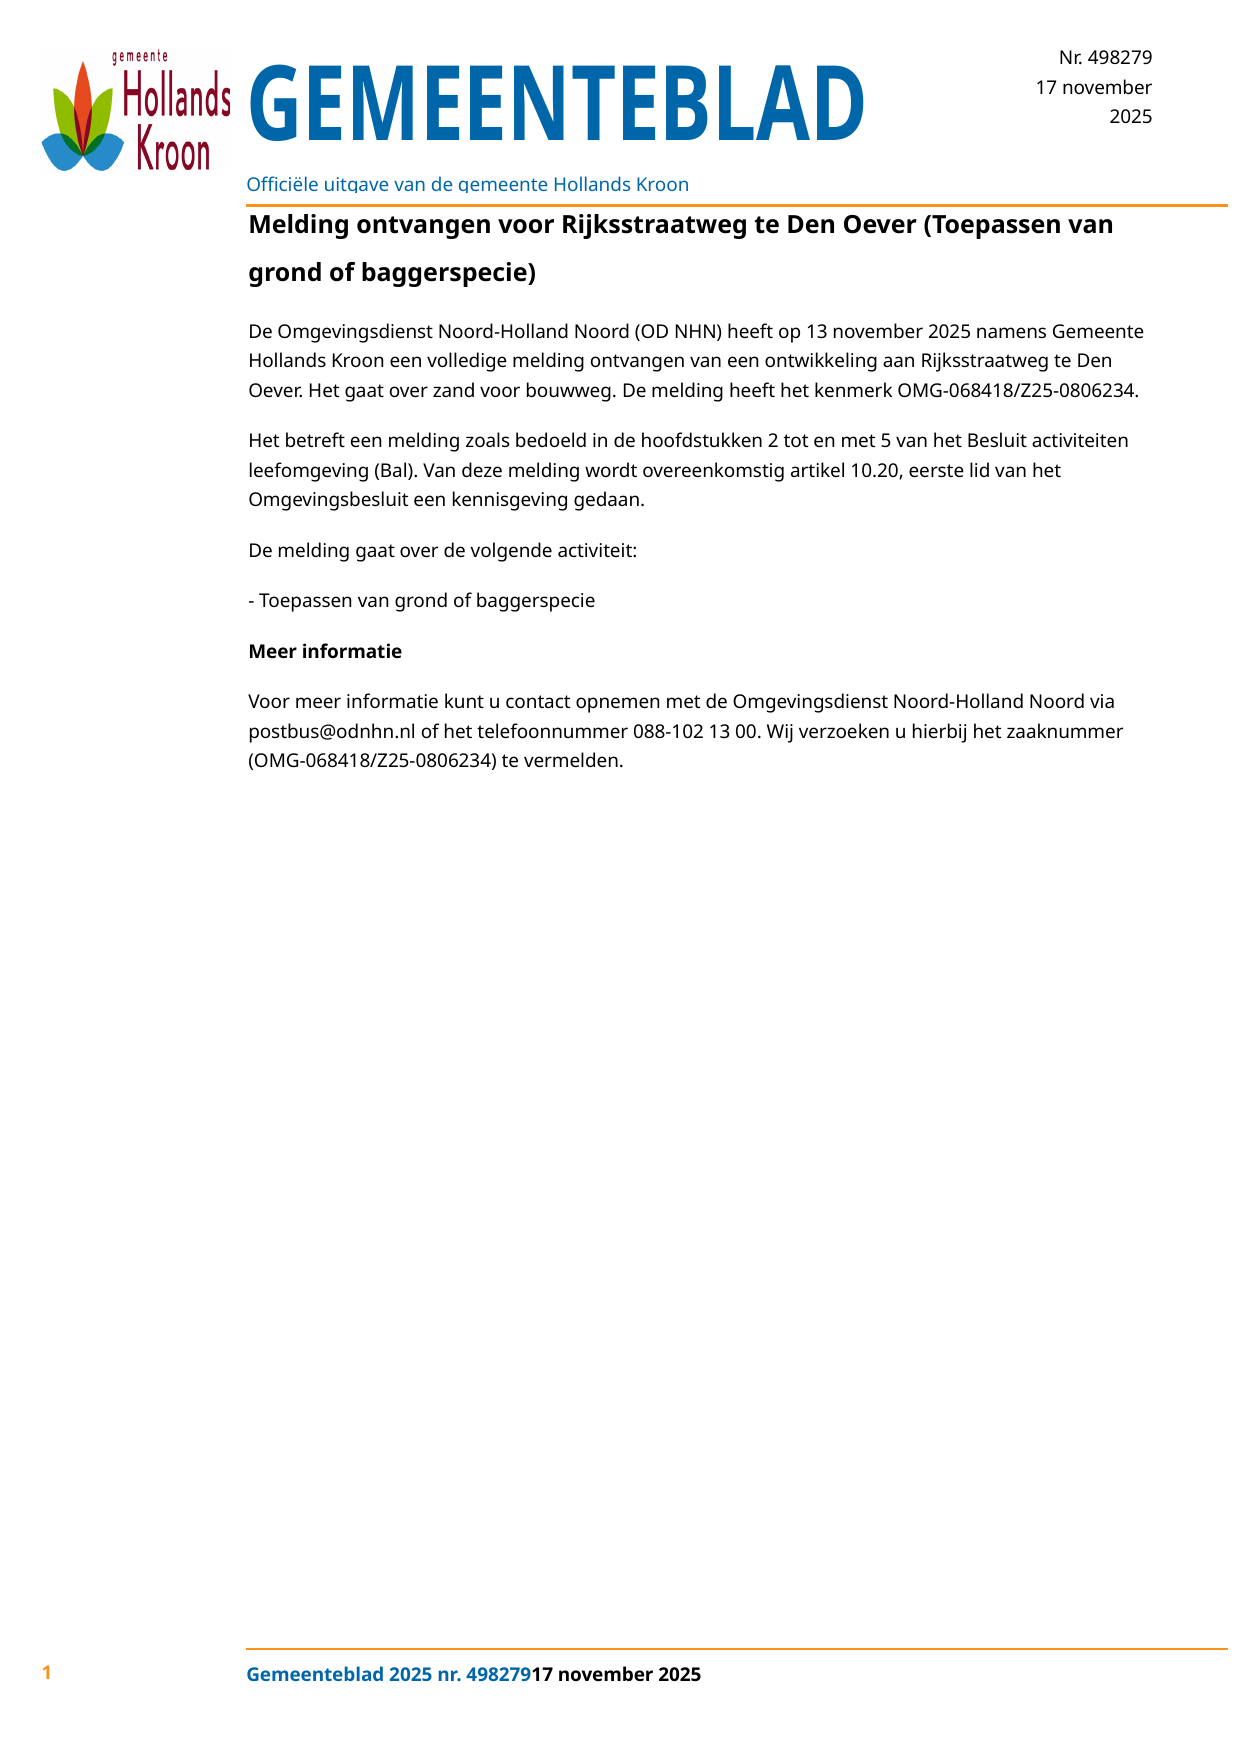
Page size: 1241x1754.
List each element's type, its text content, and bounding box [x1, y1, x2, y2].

text De Omgevingsdienst Noord-Holland Noord (OD NHN) heeft op 13 november 2025 namens Gemeente Hollands Kroon een volledige melding ontvangen van een ontwikkeling aan Rijksstraatweg te Den Oever. Het gaat over zand voor bouwweg. De melding heeft het kenmerk OMG-068418/Z25-0806234. [248, 318, 1152, 403]
text De melding gaat over de volgende activiteit: [248, 537, 1152, 563]
picture [41, 47, 231, 172]
text Melding ontvangen voor Rijksstraatweg te Den Oever (Toepassen van grond of baggerspecie) [248, 207, 1152, 288]
text - Toepassen van grond of baggerspecie [248, 587, 1152, 613]
text Meer informatie [248, 638, 1152, 664]
text Voor meer informatie kunt u contact opnemen met de Omgevingsdienst Noord-Holland Noord via postbus@odnhn.nl of het telefoonnummer 088-102 13 00. Wij verzoeken u hierbij het zaaknummer (OMG-068418/Z25-0806234) te vermelden. [248, 688, 1152, 773]
text Het betreft een melding zoals bedoeld in de hoofdstukken 2 tot en met 5 van het Besluit activiteiten leefomgeving (Bal). Van deze melding wordt overeenkomstig artikel 10.20, eerste lid van het Omgevingsbesluit een kennisgeving gedaan. [248, 427, 1152, 512]
